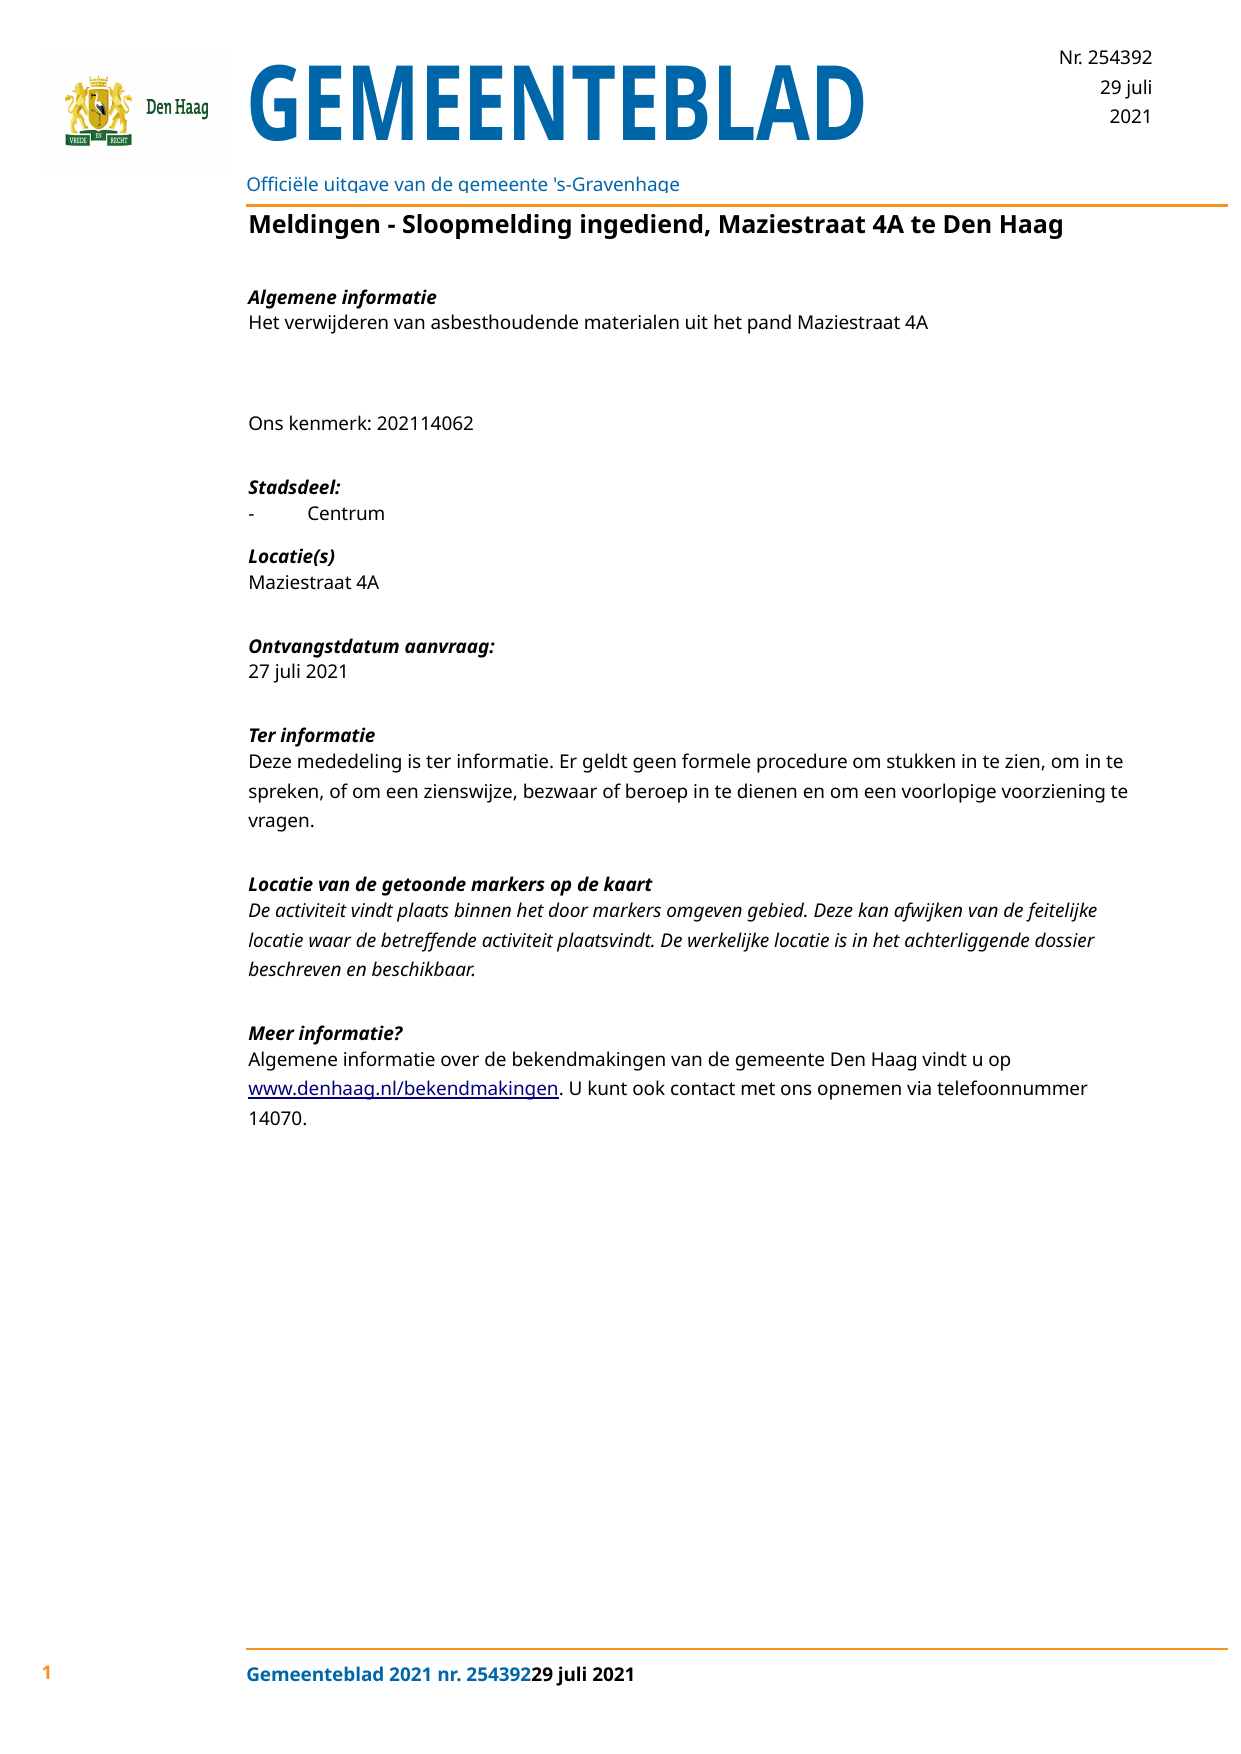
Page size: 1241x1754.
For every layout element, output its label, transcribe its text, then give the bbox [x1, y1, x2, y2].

text Locatie van de getoonde markers op de kaart [248, 871, 1152, 897]
picture [41, 47, 231, 172]
text Algemene informatie [248, 284, 1152, 309]
text Meldingen - Sloopmelding ingediend, Maziestraat 4A te Den Haag [248, 207, 1152, 241]
text Locatie(s) [248, 543, 1152, 569]
text Het verwijderen van asbesthoudende materialen uit het pand Maziestraat 4A [248, 309, 1152, 335]
text Meer informatie? [248, 1020, 1152, 1046]
text Algemene informatie over de bekendmakingen van de gemeente Den Haag vindt u op www.denhaag.nl/bekendmakingen. U kunt ook contact met ons opnemen via telefoonnummer 14070. [248, 1046, 1152, 1131]
text Ter informatie [248, 723, 1152, 748]
text Maziestraat 4A [248, 569, 1152, 595]
text De activiteit vindt plaats binnen het door markers omgeven gebied. Deze kan afwijken van de feitelijke locatie waar de betreffende activiteit plaatsvindt. De werkelijke locatie is in het achterliggende dossier beschreven en beschikbaar. [248, 897, 1152, 982]
text Ontvangstdatum aanvraag: [248, 633, 1152, 659]
text 27 juli 2021 [248, 659, 1152, 684]
text Stadsdeel: [248, 474, 1152, 500]
text Ons kenmerk: 202114062 [248, 410, 1152, 436]
list Centrum [248, 500, 1152, 526]
text Deze mededeling is ter informatie. Er geldt geen formele procedure om stukken in te zien, om in te spreken, of om een zienswijze, bezwaar of beroep in te dienen en om een voorlopige voorziening te vragen. [248, 748, 1152, 833]
